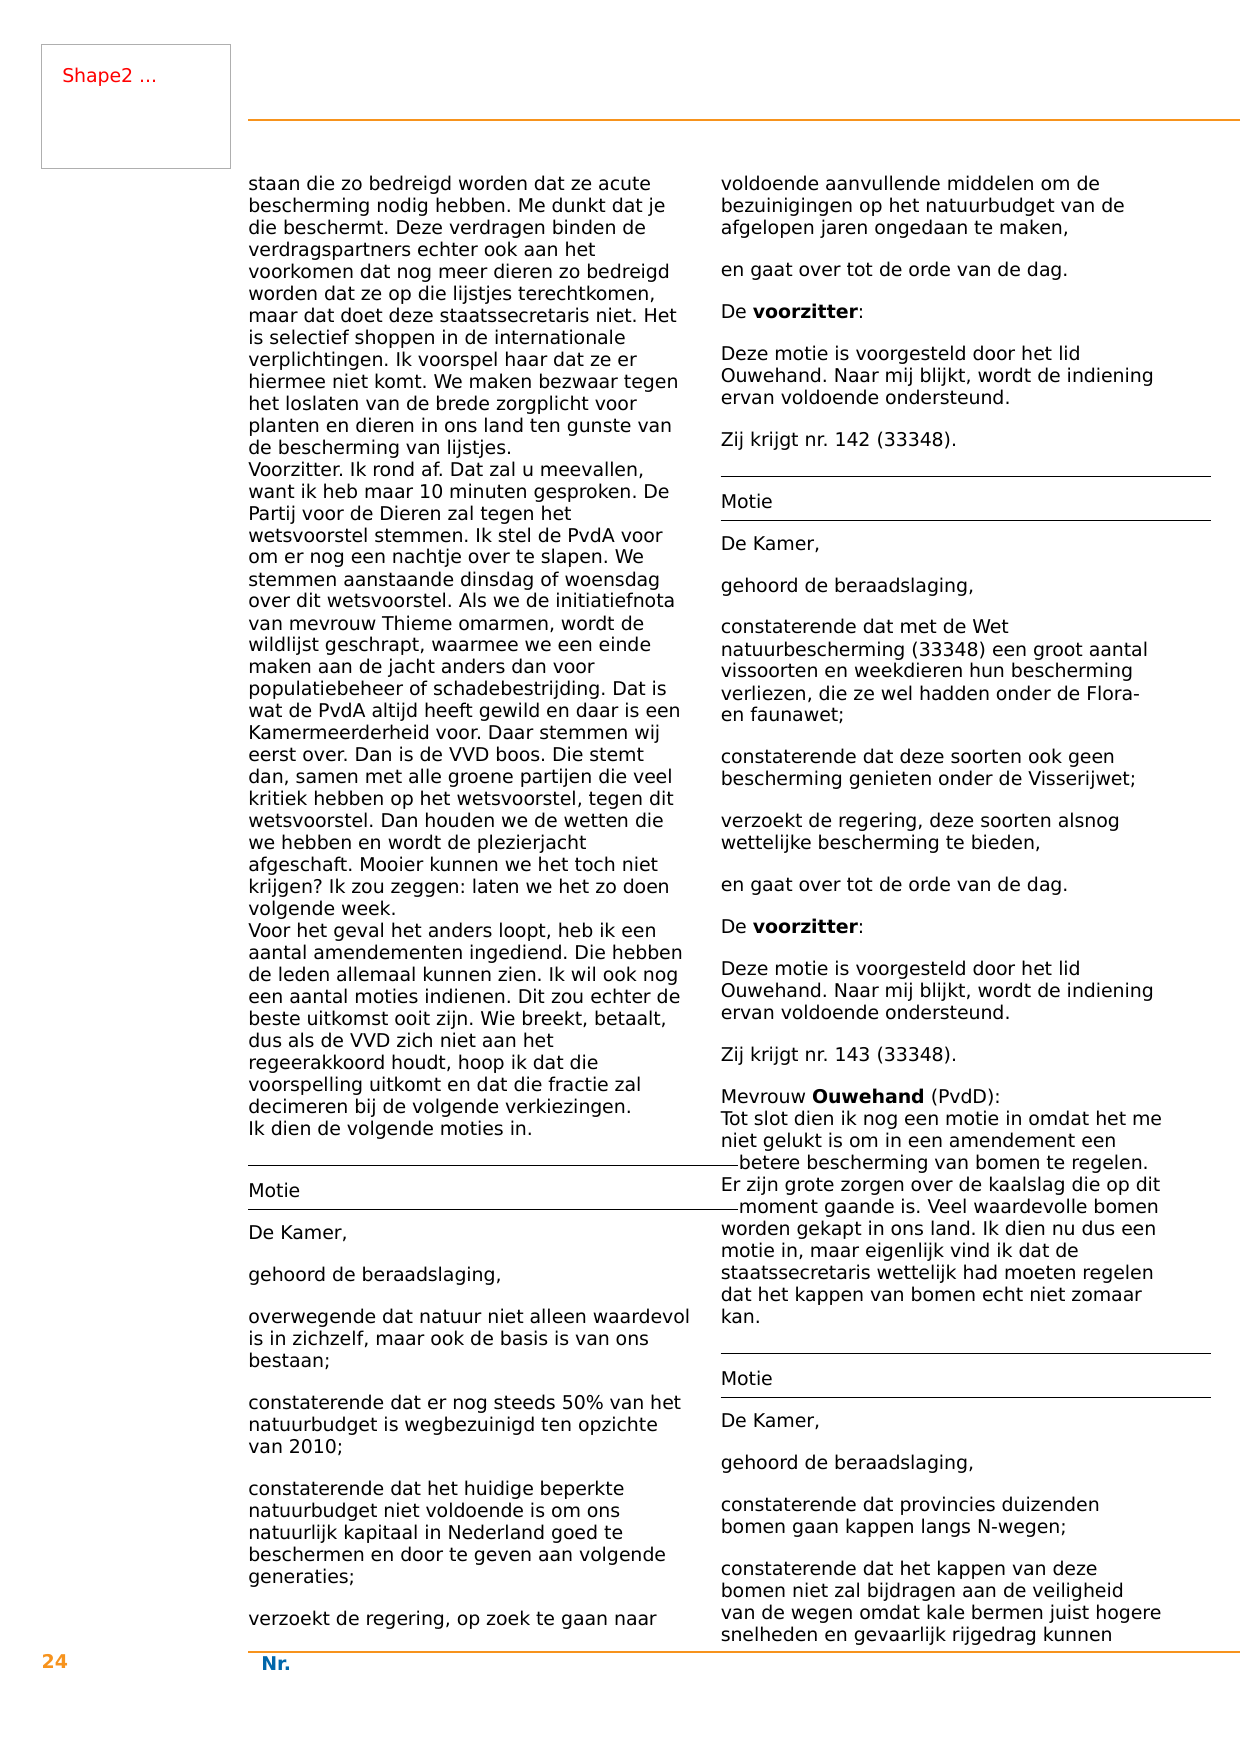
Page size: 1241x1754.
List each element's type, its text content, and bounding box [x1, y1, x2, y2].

text De voorzitter: [721, 916, 1163, 938]
text staan die zo bedreigd worden dat ze acute bescherming nodig hebben. Me dunkt dat je die beschermt. Deze verdragen binden de verdragspartners echter ook aan het voorkomen dat nog meer dieren zo bedreigd worden dat ze op die lijstjes terechtkomen, maar dat doet deze staatssecretaris niet. Het is selectief shoppen in de internationale verplichtingen. Ik voorspel haar dat ze er hiermee niet komt. We maken bezwaar tegen het loslaten van de brede zorgplicht voor planten en dieren in ons land ten gunste van de bescherming van lijstjes. [248, 173, 691, 458]
text constaterende dat het huidige beperkte natuurbudget niet voldoende is om ons natuurlijk kapitaal in Nederland goed te beschermen en door te geven aan volgende generaties; [248, 1478, 691, 1587]
text Mevrouw Ouwehand (PvdD): [721, 1086, 1163, 1108]
text constaterende dat er nog steeds 50% van het natuurbudget is wegbezuinigd ten opzichte van 2010; [248, 1392, 691, 1458]
text De Kamer, [721, 1410, 1163, 1432]
text Motie [248, 1180, 691, 1202]
text constaterende dat provincies duizenden bomen gaan kappen langs N-wegen; [721, 1494, 1163, 1538]
text verzoekt de regering, deze soorten alsnog wettelijke bescherming te bieden, [721, 810, 1163, 854]
text De Kamer, [721, 532, 1163, 554]
text Voorzitter. Ik rond af. Dat zal u meevallen, want ik heb maar 10 minuten gesproken. De Partij voor de Dieren zal tegen het wetsvoorstel stemmen. Ik stel de PvdA voor om er nog een nachtje over te slapen. We stemmen aanstaande dinsdag of woensdag over dit wetsvoorstel. Als we de initiatiefnota van mevrouw Thieme omarmen, wordt de wildlijst geschrapt, waarmee we een einde maken aan de jacht anders dan voor populatiebeheer of schadebestrijding. Dat is wat de PvdA altijd heeft gewild en daar is een Kamermeerderheid voor. Daar stemmen wij eerst over. Dan is de VVD boos. Die stemt dan, samen met alle groene partijen die veel kritiek hebben op het wetsvoorstel, tegen dit wetsvoorstel. Dan houden we de wetten die we hebben en wordt de plezierjacht afgeschaft. Mooier kunnen we het toch niet krijgen? Ik zou zeggen: laten we het zo doen volgende week. [248, 458, 691, 920]
text Motie [721, 491, 1163, 512]
text en gaat over tot de orde van de dag. [721, 259, 1163, 281]
text De Kamer, [248, 1222, 691, 1244]
text gehoord de beraadslaging, [721, 574, 1163, 596]
text Zij krijgt nr. 142 (33348). [721, 429, 1163, 451]
text constaterende dat het kappen van deze bomen niet zal bijdragen aan de veiligheid van de wegen omdat kale bermen juist hogere snelheden en gevaarlijk rijgedrag kunnen [721, 1558, 1163, 1646]
text voldoende aanvullende middelen om de bezuinigingen op het natuurbudget van de afgelopen jaren ongedaan te maken, [721, 173, 1163, 239]
text verzoekt de regering, op zoek te gaan naar [248, 1607, 691, 1629]
text gehoord de beraadslaging, [248, 1264, 691, 1286]
text Motie [721, 1368, 1163, 1390]
text Ik dien de volgende moties in. [248, 1118, 691, 1140]
text Tot slot dien ik nog een motie in omdat het me niet gelukt is om in een amendement een betere bescherming van bomen te regelen. Er zijn grote zorgen over de kaalslag die op dit moment gaande is. Veel waardevolle bomen worden gekapt in ons land. Ik dien nu dus een motie in, maar eigenlijk vind ik dat de staatssecretaris wettelijk had moeten regelen dat het kappen van bomen echt niet zomaar kan. [721, 1108, 1163, 1328]
text Deze motie is voorgesteld door het lid Ouwehand. Naar mij blijkt, wordt de indiening ervan voldoende ondersteund. [721, 343, 1163, 409]
text De voorzitter: [721, 301, 1163, 323]
text overwegende dat natuur niet alleen waardevol is in zichzelf, maar ook de basis is van ons bestaan; [248, 1306, 691, 1372]
text en gaat over tot de orde van de dag. [721, 874, 1163, 896]
text Voor het geval het anders loopt, heb ik een aantal amendementen ingediend. Die hebben de leden allemaal kunnen zien. Ik wil ook nog een aantal moties indienen. Dit zou echter de beste uitkomst ooit zijn. Wie breekt, betaalt, dus als de VVD zich niet aan het regeerakkoord houdt, hoop ik dat die voorspelling uitkomt en dat die fractie zal decimeren bij de volgende verkiezingen. [248, 920, 691, 1118]
text constaterende dat met de Wet natuurbescherming (33348) een groot aantal vissoorten en weekdieren hun bescherming verliezen, die ze wel hadden onder de Flora- en faunawet; [721, 616, 1163, 726]
text constaterende dat deze soorten ook geen bescherming genieten onder de Visserijwet; [721, 746, 1163, 790]
text Deze motie is voorgesteld door het lid Ouwehand. Naar mij blijkt, wordt de indiening ervan voldoende ondersteund. [721, 958, 1163, 1024]
text gehoord de beraadslaging, [721, 1452, 1163, 1474]
text Zij krijgt nr. 143 (33348). [721, 1044, 1163, 1066]
